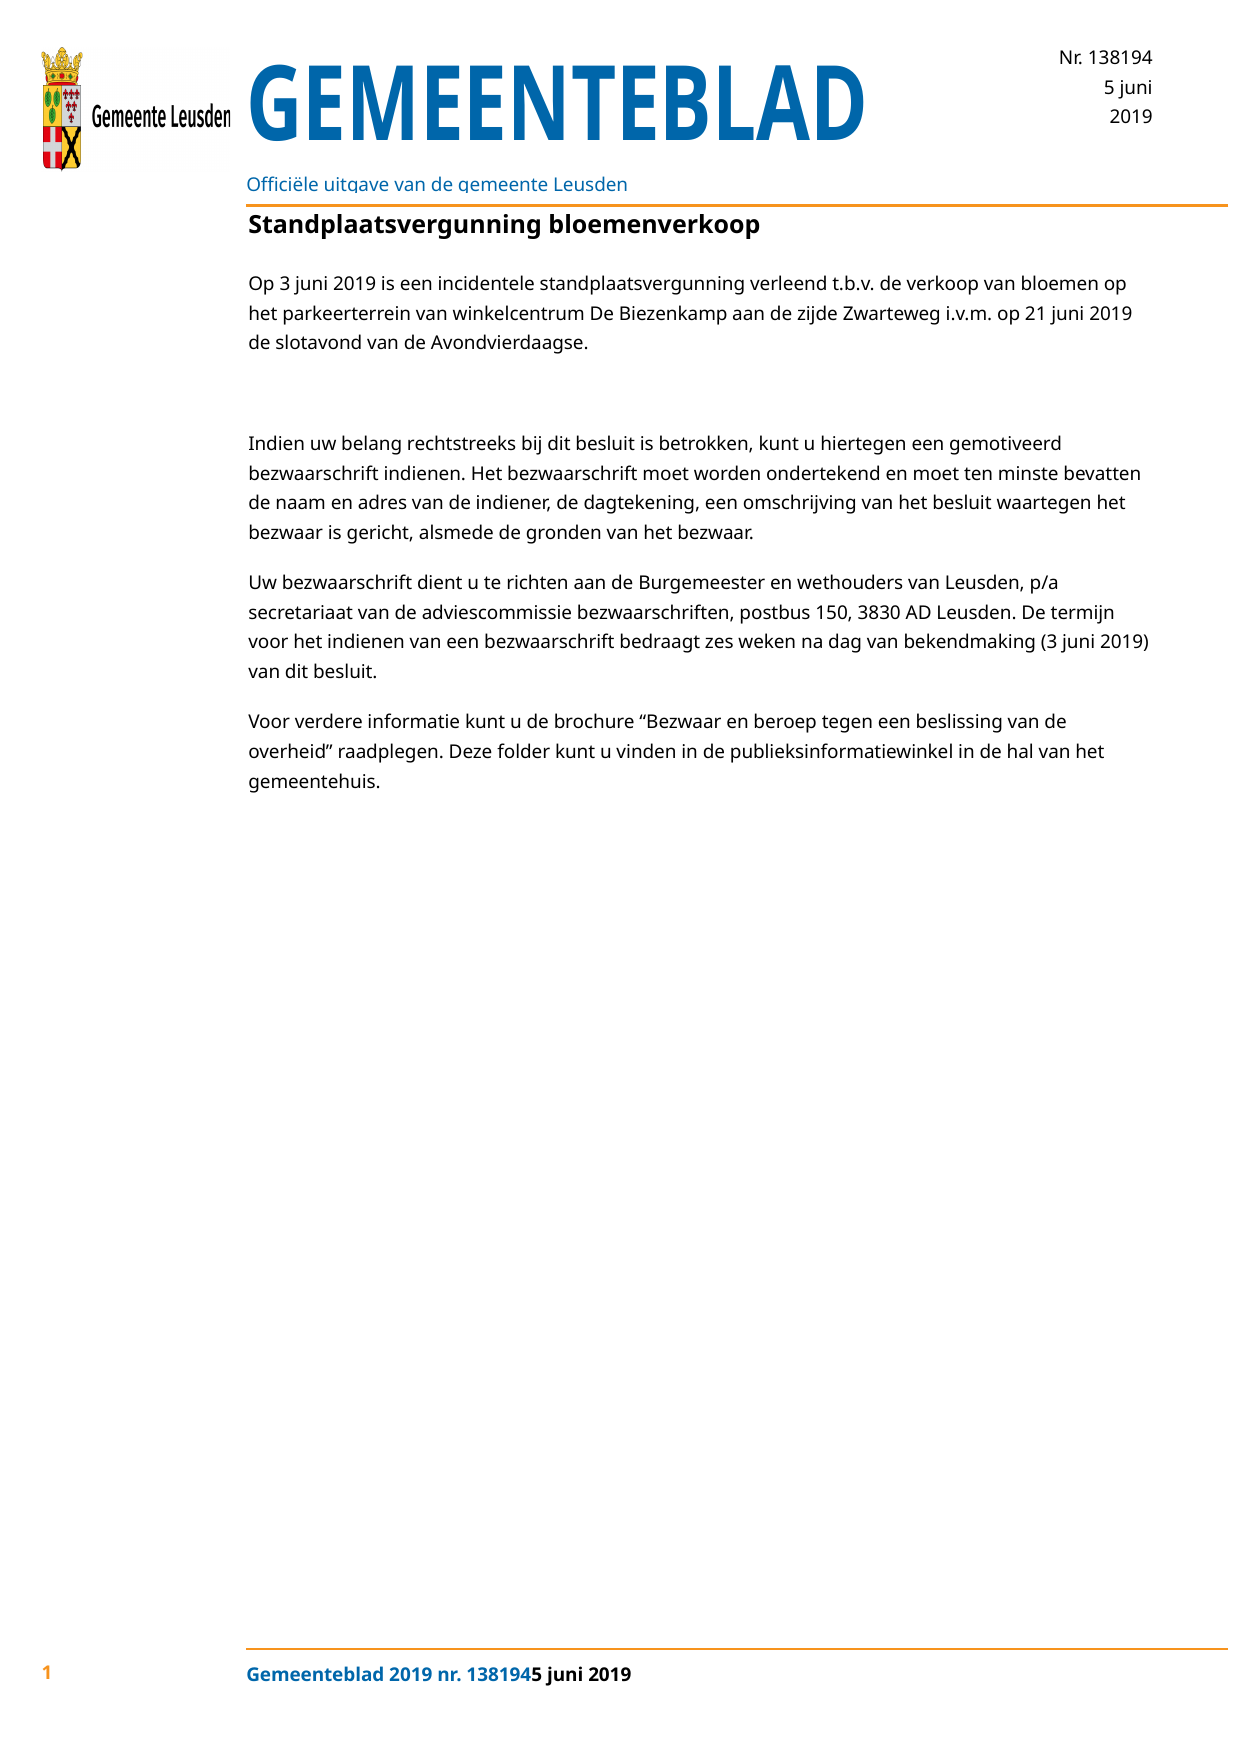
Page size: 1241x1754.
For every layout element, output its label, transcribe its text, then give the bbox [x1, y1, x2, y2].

text Indien uw belang rechtstreeks bij dit besluit is betrokken, kunt u hiertegen een gemotiveerd bezwaarschrift indienen. Het bezwaarschrift moet worden ondertekend en moet ten minste bevatten de naam en adres van de indiener, de dagtekening, een omschrijving van het besluit waartegen het bezwaar is gericht, alsmede de gronden van het bezwaar. [248, 430, 1152, 545]
text Standplaatsvergunning bloemenverkoop [248, 207, 1152, 241]
text Uw bezwaarschrift dient u te richten aan de Burgemeester en wethouders van Leusden, p/a secretariaat van de adviescommissie bezwaarschriften, postbus 150, 3830 AD Leusden. De termijn voor het indienen van een bezwaarschrift bedraagt zes weken na dag van bekendmaking (3 juni 2019) van dit besluit. [248, 569, 1152, 684]
picture [41, 47, 231, 172]
text Op 3 juni 2019 is een incidentele standplaatsvergunning verleend t.b.v. de verkoop van bloemen op het parkeerterrein van winkelcentrum De Biezenkamp aan de zijde Zwarteweg i.v.m. op 21 juni 2019 de slotavond van de Avondvierdaagse. [248, 270, 1152, 355]
text Voor verdere informatie kunt u de brochure “Bezwaar en beroep tegen een beslissing van de overheid” raadplegen. Deze folder kunt u vinden in de publieksinformatiewinkel in de hal van het gemeentehuis. [248, 709, 1152, 793]
